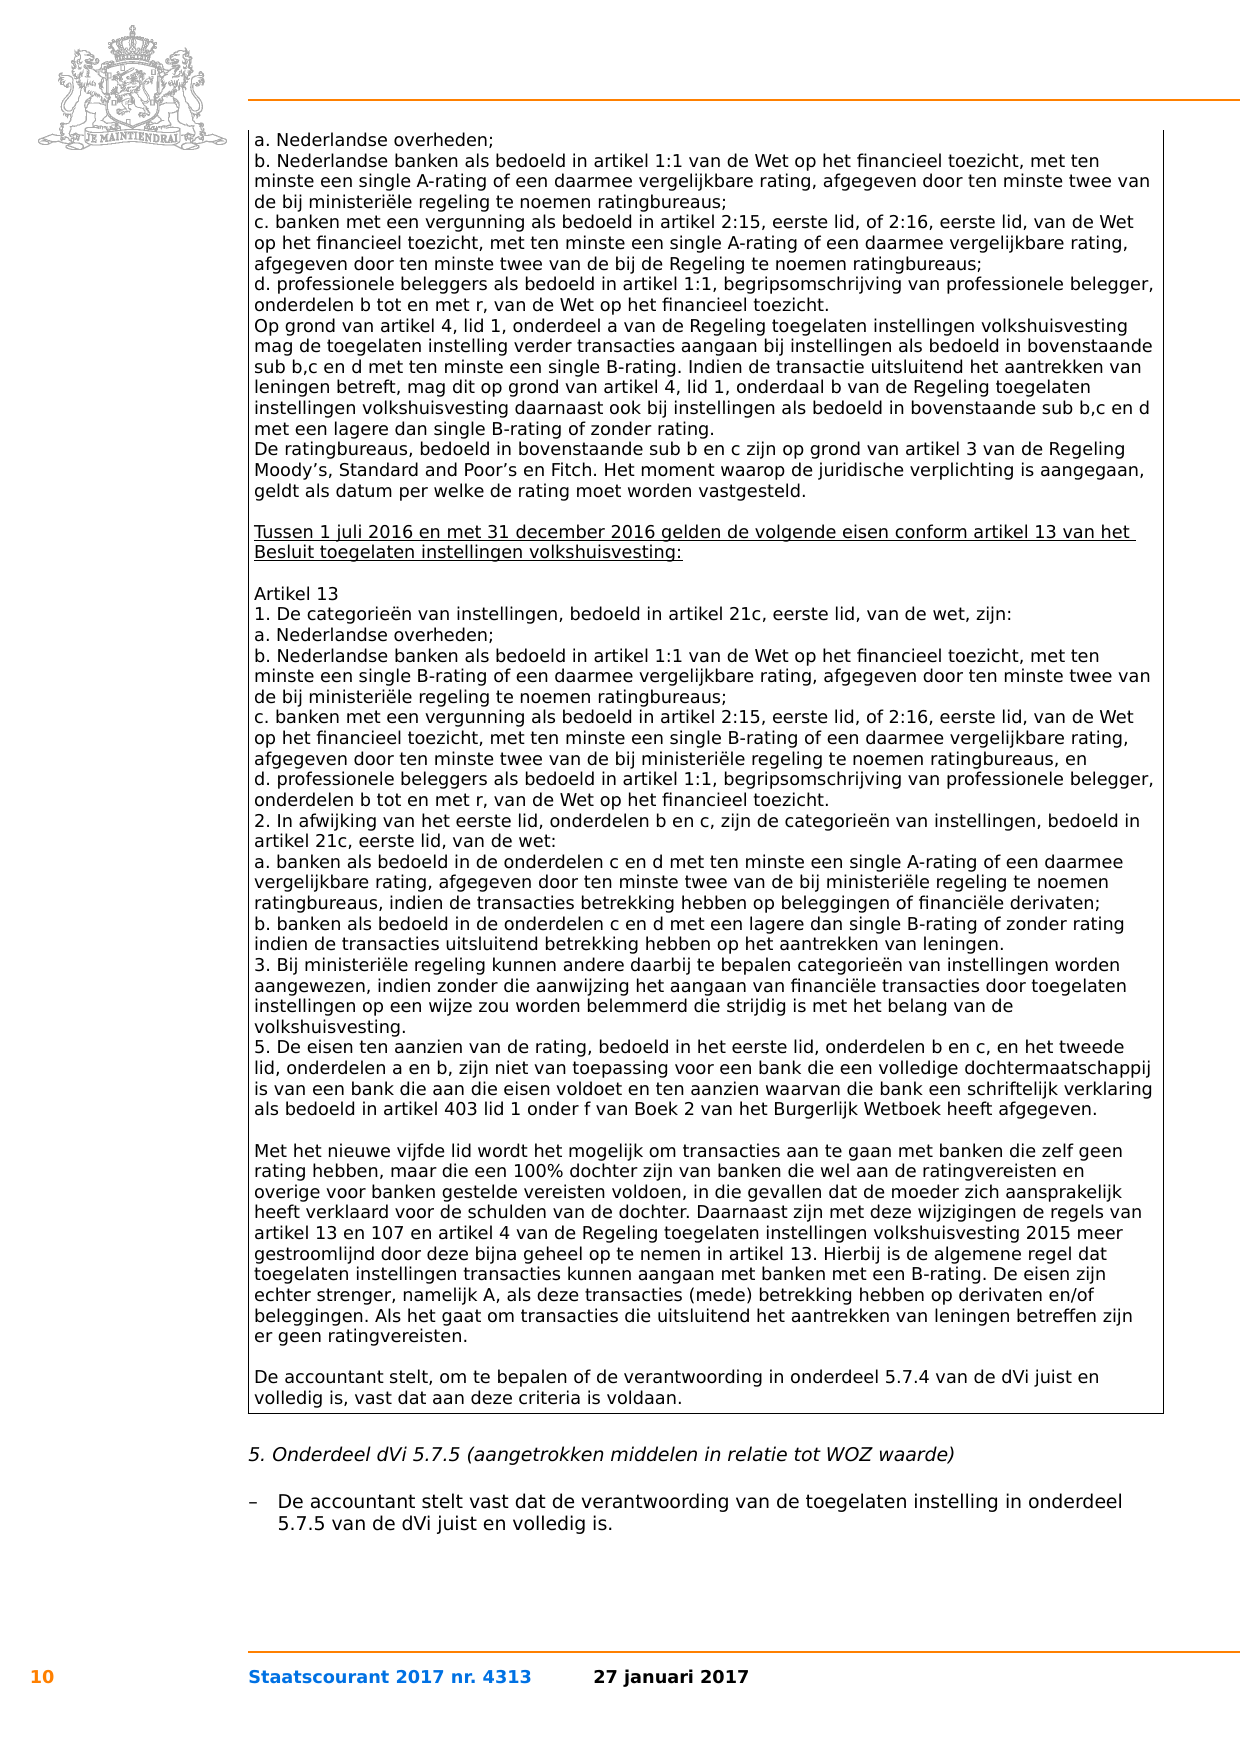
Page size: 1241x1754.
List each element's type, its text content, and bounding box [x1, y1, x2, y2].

table_cell De ratingbureaus, bedoeld in bovenstaande sub b en c zijn op grond van artikel 3 van de Regeling Moody’s, Standard and Poor’s en Fitch. Het moment waarop de juridische verplichting is aangegaan, geldt als datum per welke de rating moet worden vastgesteld. [249, 439, 1163, 501]
table_cell Op grond van artikel 4, lid 1, onderdeel a van de Regeling toegelaten instellingen volkshuisvesting mag de toegelaten instelling verder transacties aangaan bij instellingen als bedoeld in bovenstaande sub b,c en d met ten minste een single B-rating. Indien de transactie uitsluitend het aantrekken van leningen betreft, mag dit op grond van artikel 4, lid 1, onderdaal b van de Regeling toegelaten instellingen volkshuisvesting daarnaast ook bij instellingen als bedoeld in bovenstaande sub b,c en d met een lagere dan single B-rating of zonder rating. [249, 316, 1163, 439]
table_cell a. Nederlandse overheden; [249, 130, 1163, 151]
table_cell Artikel 13 [249, 584, 1163, 604]
table_cell b. Nederlandse banken als bedoeld in artikel 1:1 van de Wet op het financieel toezicht, met ten minste een single A-rating of een daarmee vergelijkbare rating, afgegeven door ten minste twee van de bij ministeriële regeling te noemen ratingbureaus; [249, 151, 1163, 212]
table_cell d. professionele beleggers als bedoeld in artikel 1:1, begripsomschrijving van professionele belegger, onderdelen b tot en met r, van de Wet op het financieel toezicht. [249, 274, 1163, 316]
table_cell a. Nederlandse overheden; [249, 625, 1163, 646]
subtitle 5. Onderdeel dVi 5.7.5 (aangetrokken middelen in relatie tot WOZ waarde) [248, 1444, 1163, 1466]
table_cell [249, 501, 1163, 522]
table_cell 1. De categorieën van instellingen, bedoeld in artikel 21c, eerste lid, van de wet, zijn: [249, 604, 1163, 625]
table_cell c. banken met een vergunning als bedoeld in artikel 2:15, eerste lid, of 2:16, eerste lid, van de Wet op het financieel toezicht, met ten minste een single A-rating of een daarmee vergelijkbare rating, afgegeven door ten minste twee van de bij de Regeling te noemen ratingbureaus; [249, 213, 1163, 274]
table_cell b. banken als bedoeld in de onderdelen c en d met een lagere dan single B-rating of zonder rating indien de transacties uitsluitend betrekking hebben op het aantrekken van leningen. [249, 914, 1163, 955]
table_cell 2. In afwijking van het eerste lid, onderdelen b en c, zijn de categorieën van instellingen, bedoeld in artikel 21c, eerste lid, van de wet: [249, 811, 1163, 852]
text – De accountant stelt vast dat de verantwoording van de toegelaten instelling in onderdeel 5.7.5 van de dVi juist en volledig is. [248, 1491, 1163, 1535]
table_cell c. banken met een vergunning als bedoeld in artikel 2:15, eerste lid, of 2:16, eerste lid, van de Wet op het financieel toezicht, met ten minste een single B-rating of een daarmee vergelijkbare rating, afgegeven door ten minste twee van de bij ministeriële regeling te noemen ratingbureaus, en [249, 708, 1163, 769]
picture [38, 25, 227, 150]
table_cell [249, 563, 1163, 584]
table_cell a. banken als bedoeld in de onderdelen c en d met ten minste een single A-rating of een daarmee vergelijkbare rating, afgegeven door ten minste twee van de bij ministeriële regeling te noemen ratingbureaus, indien de transacties betrekking hebben op beleggingen of financiële derivaten; [249, 852, 1163, 914]
table_cell De accountant stelt, om te bepalen of de verantwoording in onderdeel 5.7.4 van de dVi juist en volledig is, vast dat aan deze criteria is voldaan. [249, 1368, 1163, 1413]
table_cell [249, 1120, 1163, 1141]
table_cell d. professionele beleggers als bedoeld in artikel 1:1, begripsomschrijving van professionele belegger, onderdelen b tot en met r, van de Wet op het financieel toezicht. [249, 769, 1163, 811]
table_cell 5. De eisen ten aanzien van de rating, bedoeld in het eerste lid, onderdelen b en c, en het tweede lid, onderdelen a en b, zijn niet van toepassing voor een bank die een volledige dochtermaatschappij is van een bank die aan die eisen voldoet en ten aanzien waarvan die bank een schriftelijk verklaring als bedoeld in artikel 403 lid 1 onder f van Boek 2 van het Burgerlijk Wetboek heeft afgegeven. [249, 1038, 1163, 1120]
table_cell Met het nieuwe vijfde lid wordt het mogelijk om transacties aan te gaan met banken die zelf geen rating hebben, maar die een 100% dochter zijn van banken die wel aan de ratingvereisten en overige voor banken gestelde vereisten voldoen, in die gevallen dat de moeder zich aansprakelijk heeft verklaard voor de schulden van de dochter. Daarnaast zijn met deze wijzigingen de regels van artikel 13 en 107 en artikel 4 van de Regeling toegelaten instellingen volkshuisvesting 2015 meer gestroomlijnd door deze bijna geheel op te nemen in artikel 13. Hierbij is de algemene regel dat toegelaten instellingen transacties kunnen aangaan met banken met een B-rating. De eisen zijn echter strenger, namelijk A, als deze transacties (mede) betrekking hebben op derivaten en/of beleggingen. Als het gaat om transacties die uitsluitend het aantrekken van leningen betreffen zijn er geen ratingvereisten. [249, 1141, 1163, 1347]
table_cell 3. Bij ministeriële regeling kunnen andere daarbij te bepalen categorieën van instellingen worden aangewezen, indien zonder die aanwijzing het aangaan van financiële transacties door toegelaten instellingen op een wijze zou worden belemmerd die strijdig is met het belang van de volkshuisvesting. [249, 955, 1163, 1037]
table_cell Tussen 1 juli 2016 en met 31 december 2016 gelden de volgende eisen conform artikel 13 van het Besluit toegelaten instellingen volkshuisvesting: [249, 522, 1163, 563]
table_cell b. Nederlandse banken als bedoeld in artikel 1:1 van de Wet op het financieel toezicht, met ten minste een single B-rating of een daarmee vergelijkbare rating, afgegeven door ten minste twee van de bij ministeriële regeling te noemen ratingbureaus; [249, 646, 1163, 707]
table_cell [249, 1347, 1163, 1367]
